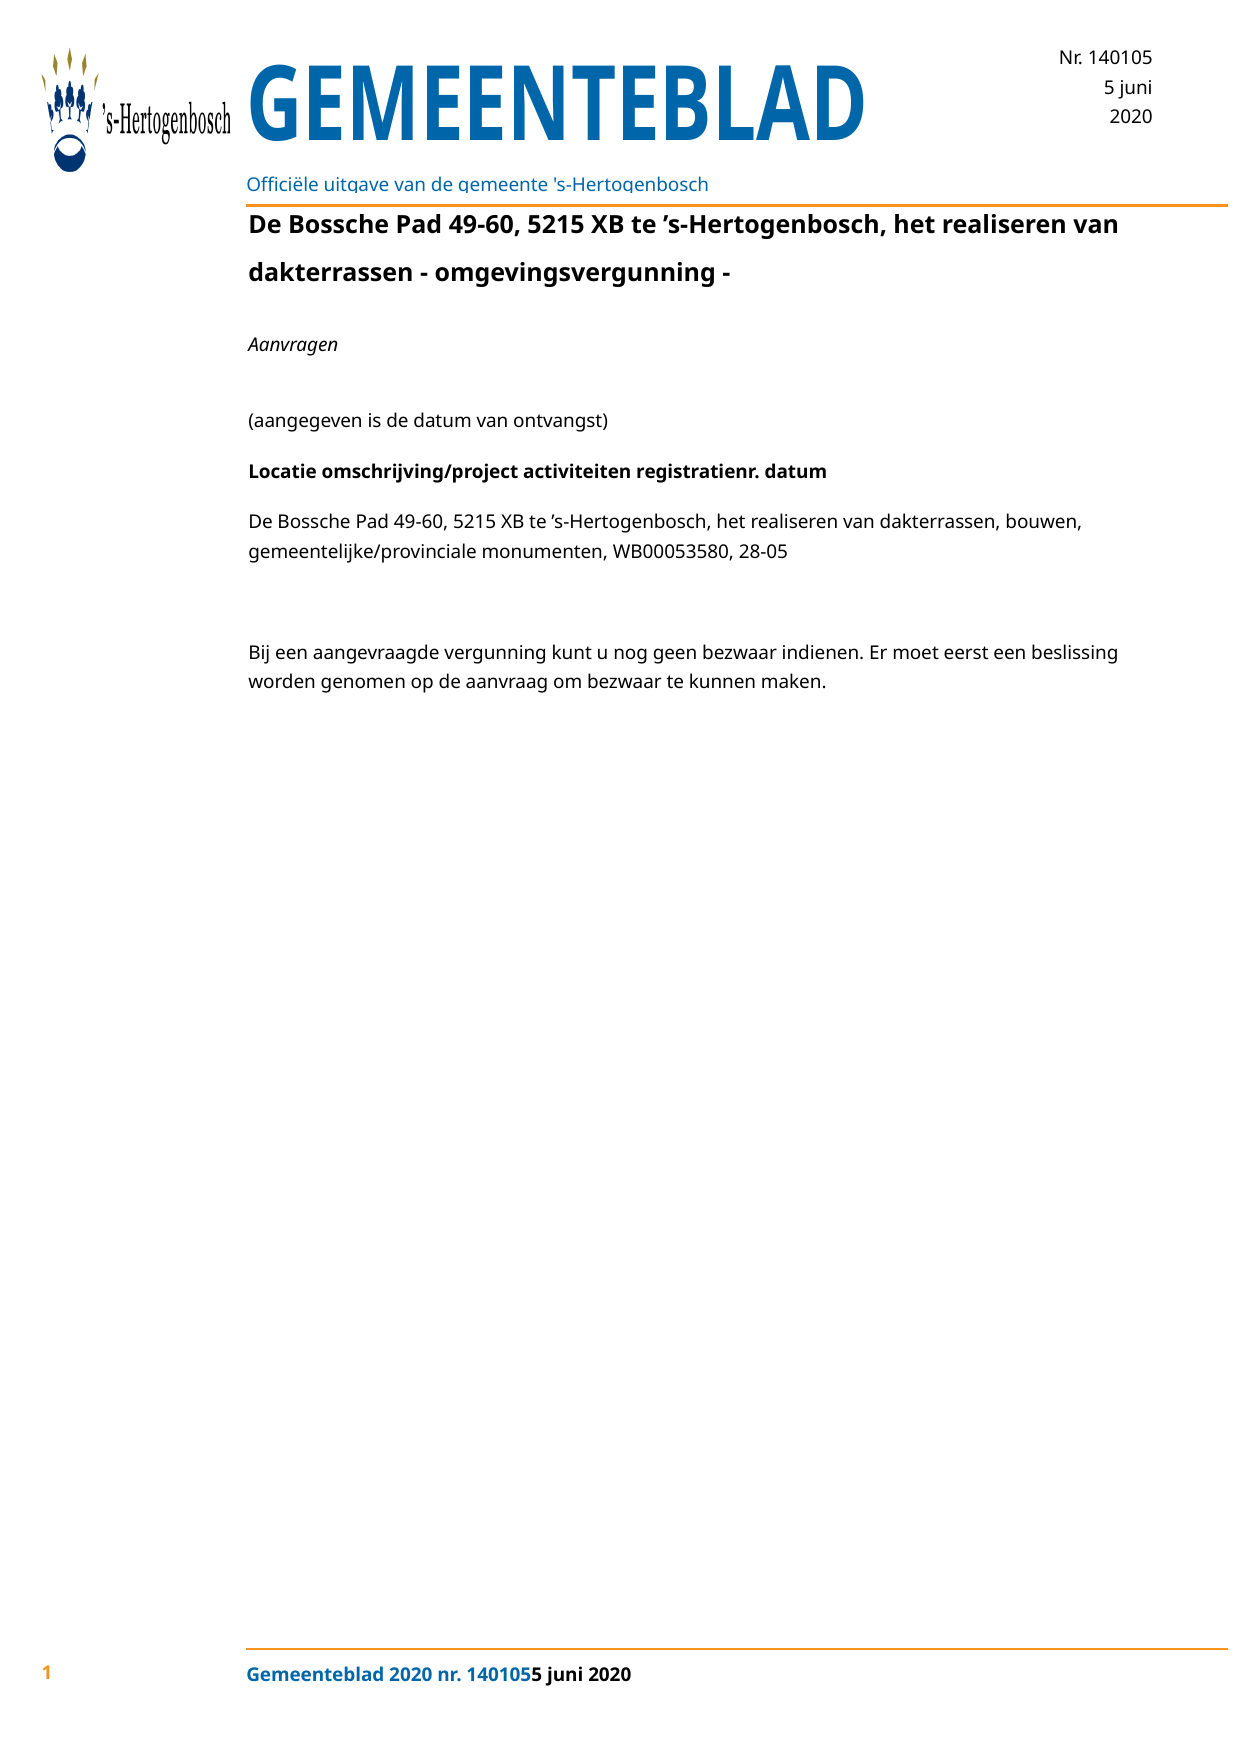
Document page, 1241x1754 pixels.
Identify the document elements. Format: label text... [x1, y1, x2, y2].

text De Bossche Pad 49-60, 5215 XB te ’s-Hertogenbosch, het realiseren van dakterrassen - omgevingsvergunning - [248, 207, 1152, 288]
text De Bossche Pad 49-60, 5215 XB te ’s-Hertogenbosch, het realiseren van dakterrassen, bouwen, gemeentelijke/provinciale monumenten, WB00053580, 28-05 [248, 508, 1152, 564]
text Bij een aangevraagde vergunning kunt u nog geen bezwaar indienen. Er moet eerst een beslissing worden genomen op de aanvraag om bezwaar te kunnen maken. [248, 639, 1152, 694]
text Aanvragen [248, 331, 1152, 357]
picture [41, 47, 231, 172]
text Locatie omschrijving/project activiteiten registratienr. datum [248, 458, 1152, 484]
text (aangegeven is de datum van ontvangst) [248, 408, 1152, 433]
